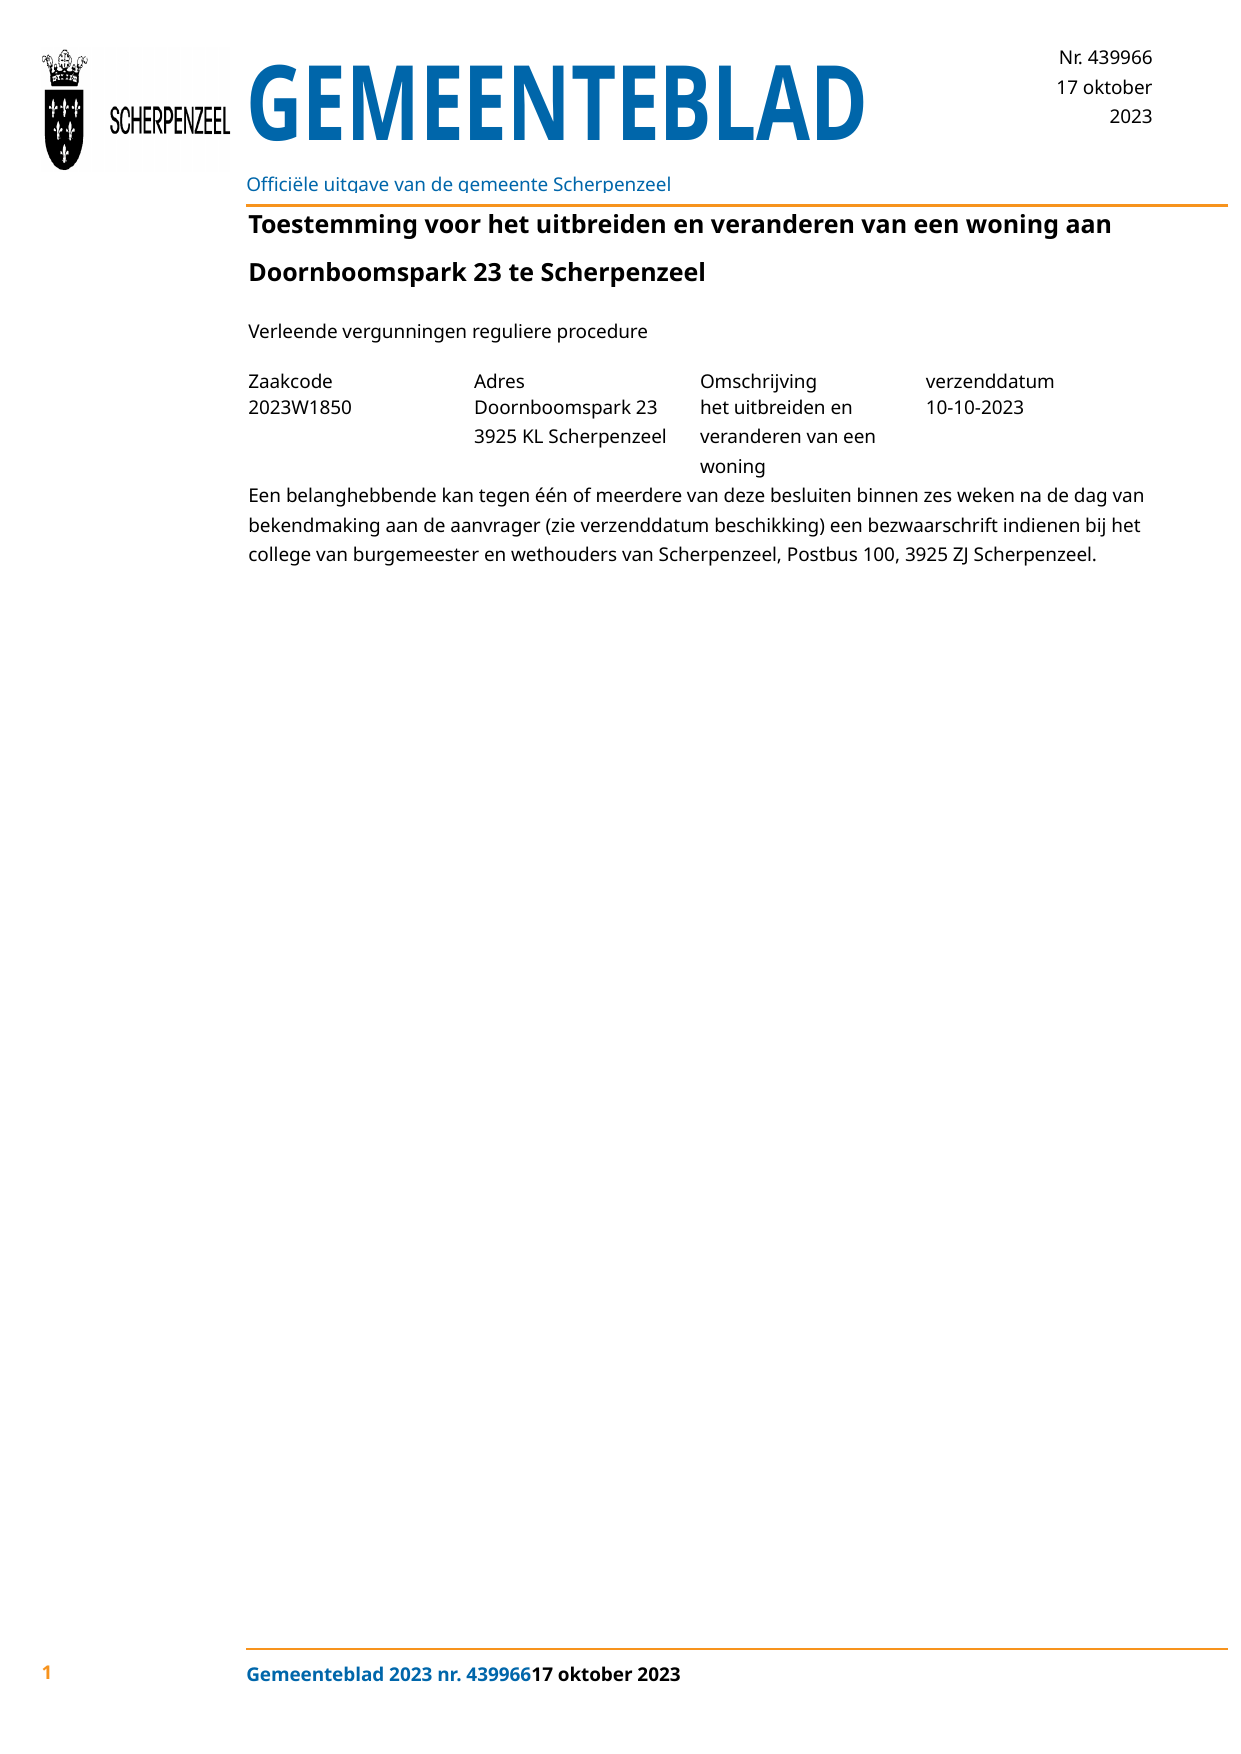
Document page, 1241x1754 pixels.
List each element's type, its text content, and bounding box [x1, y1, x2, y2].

table_header Omschrijving [700, 369, 926, 394]
table_header verzenddatum [926, 369, 1152, 394]
table_header Adres [474, 369, 700, 394]
table_header Zaakcode [248, 369, 474, 394]
table_cell Doornboomspark 23 3925 KL Scherpenzeel [474, 394, 700, 479]
picture [41, 47, 231, 172]
table_cell 10-10-2023 [926, 394, 1152, 479]
text Verleende vergunningen reguliere procedure [248, 318, 1152, 344]
text Een belanghebbende kan tegen één of meerdere van deze besluiten binnen zes weken na de dag van bekendmaking aan de aanvrager (zie verzenddatum beschikking) een bezwaarschrift indienen bij het college van burgemeester en wethouders van Scherpenzeel, Postbus 100, 3925 ZJ Scherpenzeel. [248, 482, 1152, 567]
table_cell 2023W1850 [248, 394, 474, 479]
text Toestemming voor het uitbreiden en veranderen van een woning aan Doornboomspark 23 te Scherpenzeel [248, 207, 1152, 288]
table_cell het uitbreiden en veranderen van een woning [700, 394, 926, 479]
